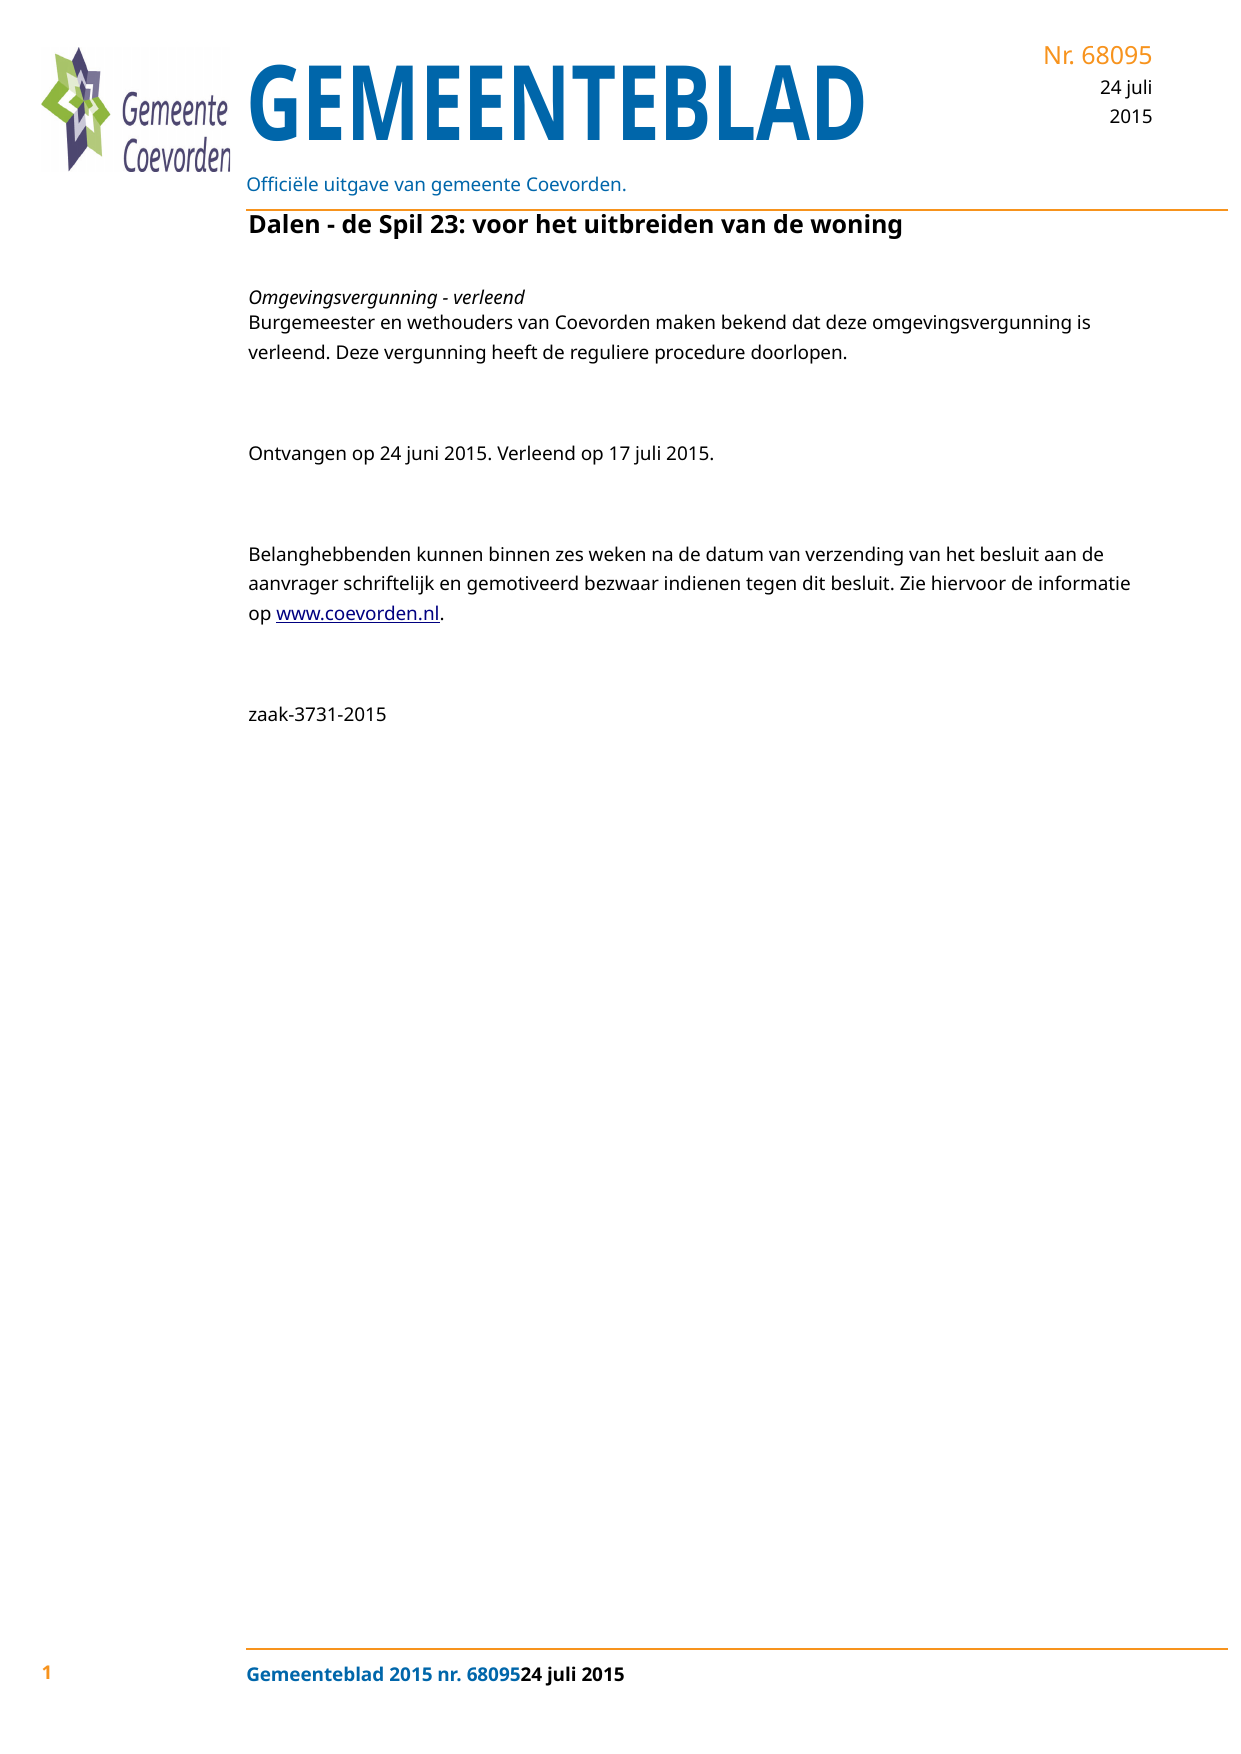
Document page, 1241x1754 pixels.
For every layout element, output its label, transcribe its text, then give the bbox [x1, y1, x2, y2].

text Omgevingsvergunning - verleend [248, 284, 1152, 309]
picture [41, 47, 231, 172]
text Ontvangen op 24 juni 2015. Verleend op 17 juli 2015. [248, 440, 1152, 466]
text Belanghebbenden kunnen binnen zes weken na de datum van verzending van het besluit aan de aanvrager schriftelijk en gemotiveerd bezwaar indienen tegen dit besluit. Zie hiervoor de informatie op www.coevorden.nl. [248, 541, 1152, 626]
text Burgemeester en wethouders van Coevorden maken bekend dat deze omgevingsvergunning is verleend. Deze vergunning heeft de reguliere procedure doorlopen. [248, 309, 1152, 365]
text zaak-3731-2015 [248, 701, 1152, 727]
text Dalen - de Spil 23: voor het uitbreiden van de woning [248, 211, 1152, 241]
